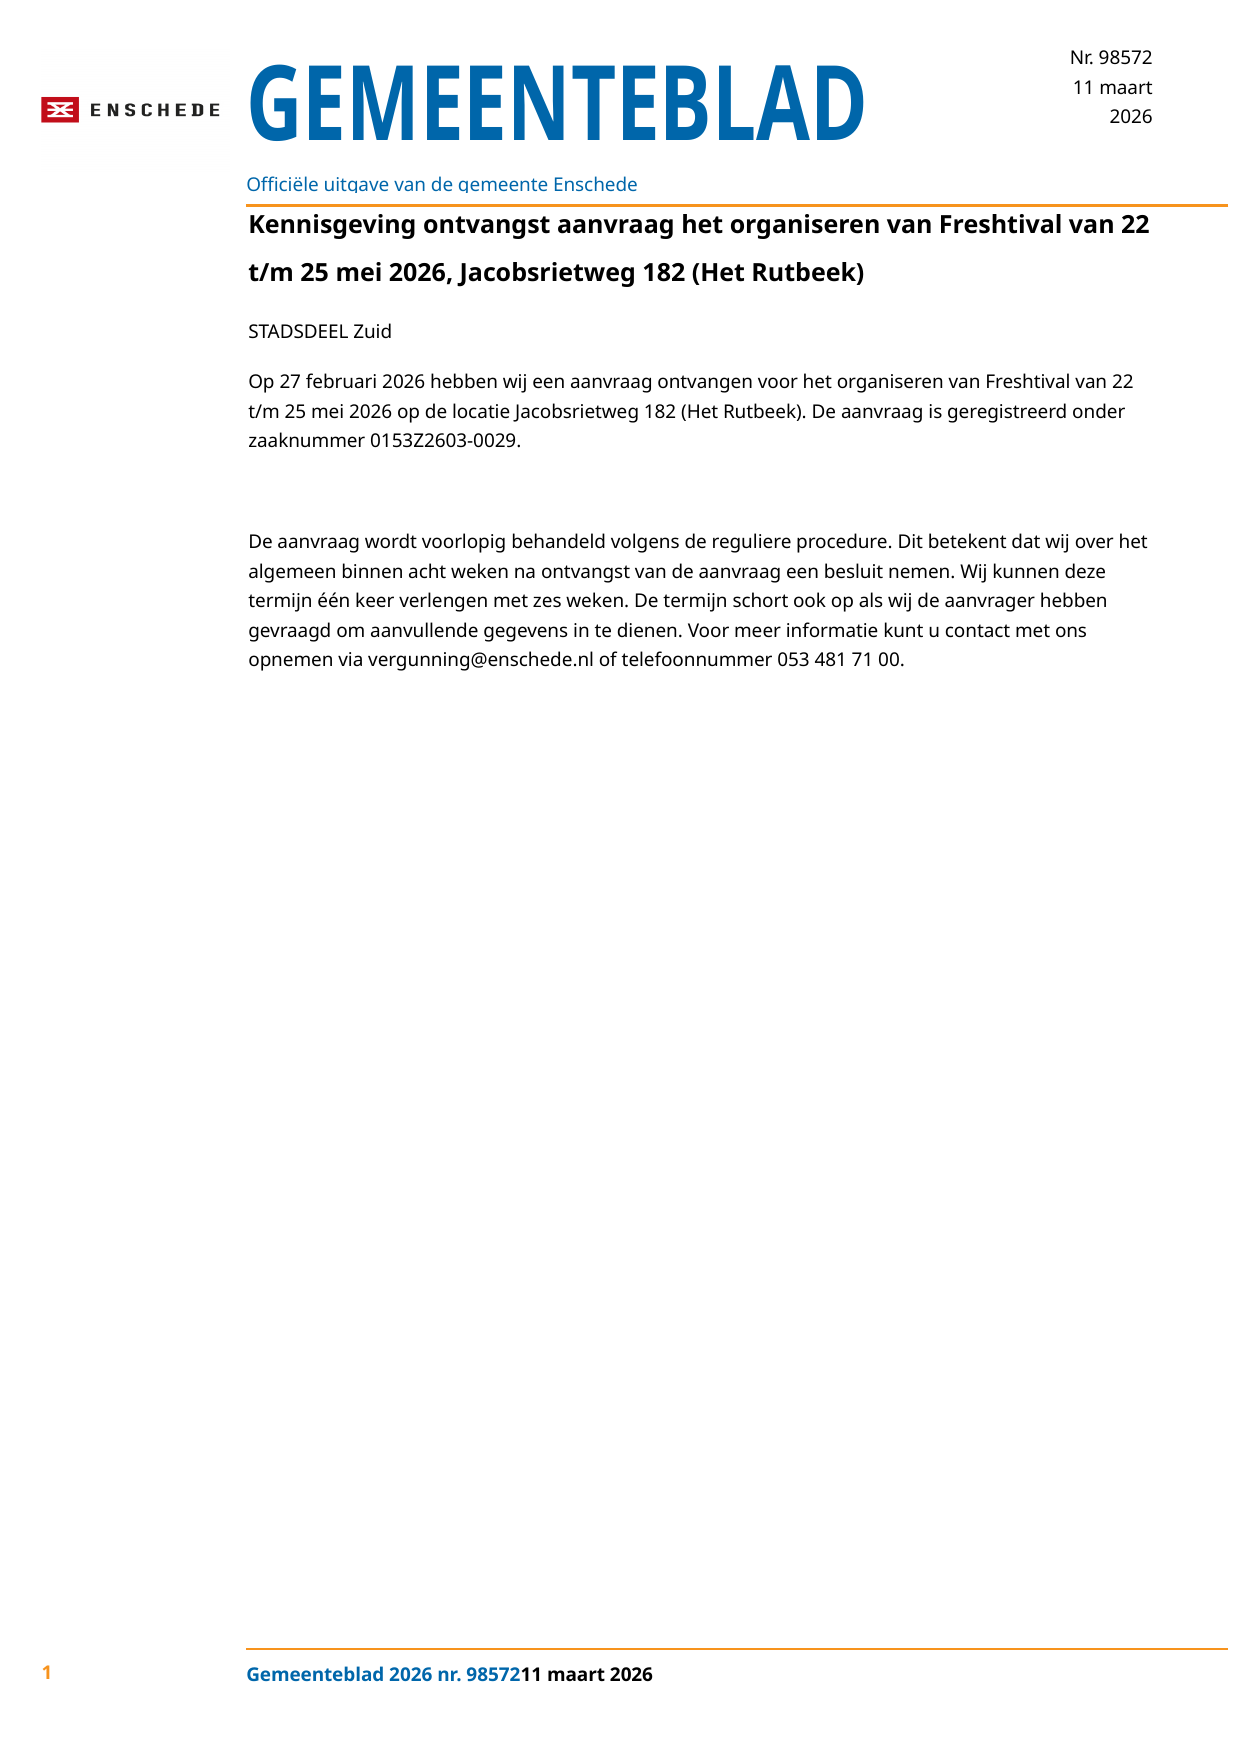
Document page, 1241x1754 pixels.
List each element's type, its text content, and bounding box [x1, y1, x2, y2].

text STADSDEEL Zuid [248, 318, 1152, 344]
text Op 27 februari 2026 hebben wij een aanvraag ontvangen voor het organiseren van Freshtival van 22 t/m 25 mei 2026 op de locatie Jacobsrietweg 182 (Het Rutbeek). De aanvraag is geregistreerd onder zaaknummer 0153Z2603-0029. [248, 368, 1152, 453]
text De aanvraag wordt voorlopig behandeld volgens de reguliere procedure. Dit betekent dat wij over het algemeen binnen acht weken na ontvangst van de aanvraag een besluit nemen. Wij kunnen deze termijn één keer verlengen met zes weken. De termijn schort ook op als wij de aanvrager hebben gevraagd om aanvullende gegevens in te dienen. Voor meer informatie kunt u contact met ons opnemen via vergunning@enschede.nl of telefoonnummer 053 481 71 00. [248, 528, 1152, 672]
picture [41, 47, 231, 172]
text Kennisgeving ontvangst aanvraag het organiseren van Freshtival van 22 t/m 25 mei 2026, Jacobsrietweg 182 (Het Rutbeek) [248, 207, 1152, 288]
